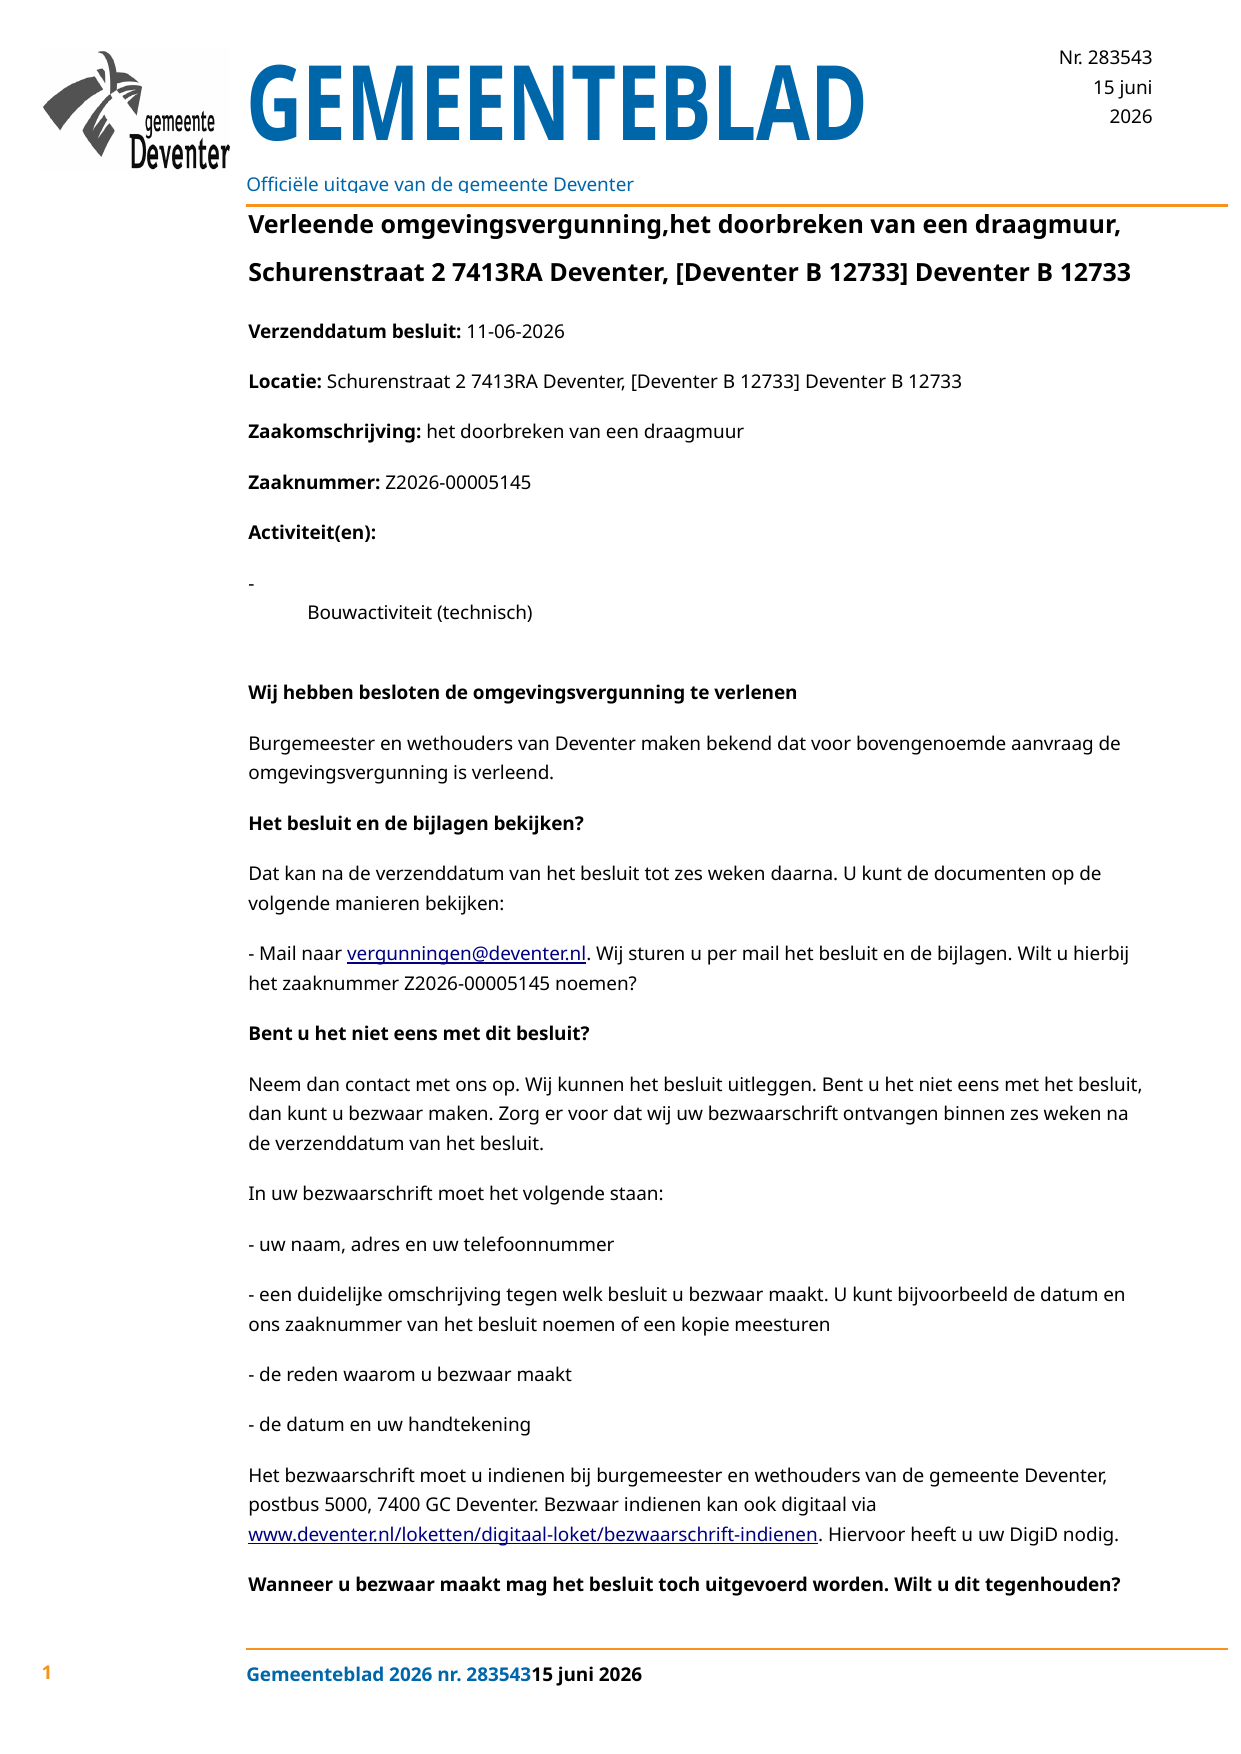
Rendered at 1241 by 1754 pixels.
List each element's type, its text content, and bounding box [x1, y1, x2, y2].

text - uw naam, adres en uw telefoonnummer [248, 1231, 1152, 1257]
text - Mail naar vergunningen@deventer.nl. Wij sturen u per mail het besluit en de bijlagen. Wilt u hierbij het zaaknummer Z2026-00005145 noemen? [248, 940, 1152, 996]
text Verzenddatum besluit: 11-06-2026 [248, 318, 1152, 344]
picture [41, 47, 231, 172]
text In uw bezwaarschrift moet het volgende staan: [248, 1180, 1152, 1206]
text Zaakomschrijving: het doorbreken van een draagmuur [248, 419, 1152, 444]
text - de datum en uw handtekening [248, 1412, 1152, 1437]
text Activiteit(en): [248, 519, 1152, 545]
text Wij hebben besloten de omgevingsvergunning te verlenen [248, 679, 1152, 705]
text Bent u het niet eens met dit besluit? [248, 1020, 1152, 1046]
text Neem dan contact met ons op. Wij kunnen het besluit uitleggen. Bent u het niet eens met het besluit, dan kunt u bezwaar maken. Zorg er voor dat wij uw bezwaarschrift ontvangen binnen zes weken na de verzenddatum van het besluit. [248, 1071, 1152, 1156]
text Locatie: Schurenstraat 2 7413RA Deventer, [Deventer B 12733] Deventer B 12733 [248, 368, 1152, 394]
text - een duidelijke omschrijving tegen welk besluit u bezwaar maakt. U kunt bijvoorbeeld de datum en ons zaaknummer van het besluit noemen of een kopie meesturen [248, 1281, 1152, 1337]
text Zaaknummer: Z2026-00005145 [248, 469, 1152, 495]
text Dat kan na de verzenddatum van het besluit tot zes weken daarna. U kunt de documenten op de volgende manieren bekijken: [248, 860, 1152, 916]
text Wanneer u bezwaar maakt mag het besluit toch uitgevoerd worden. Wilt u dit tegenhouden? [248, 1572, 1152, 1597]
list Bouwactiviteit (technisch) [248, 599, 1152, 625]
text - de reden waarom u bezwaar maakt [248, 1361, 1152, 1387]
text Het besluit en de bijlagen bekijken? [248, 810, 1152, 836]
text Verleende omgevingsvergunning,het doorbreken van een draagmuur, Schurenstraat 2 7413RA Deventer, [Deventer B 12733] Deventer B 12733 [248, 207, 1152, 288]
text Burgemeester en wethouders van Deventer maken bekend dat voor bovengenoemde aanvraag de omgevingsvergunning is verleend. [248, 730, 1152, 785]
text Het bezwaarschrift moet u indienen bij burgemeester en wethouders van de gemeente Deventer, postbus 5000, 7400 GC Deventer. Bezwaar indienen kan ook digitaal via www.deventer.nl/loketten/digitaal-loket/bezwaarschrift-indienen. Hiervoor heeft u uw DigiD nodig. [248, 1462, 1152, 1547]
